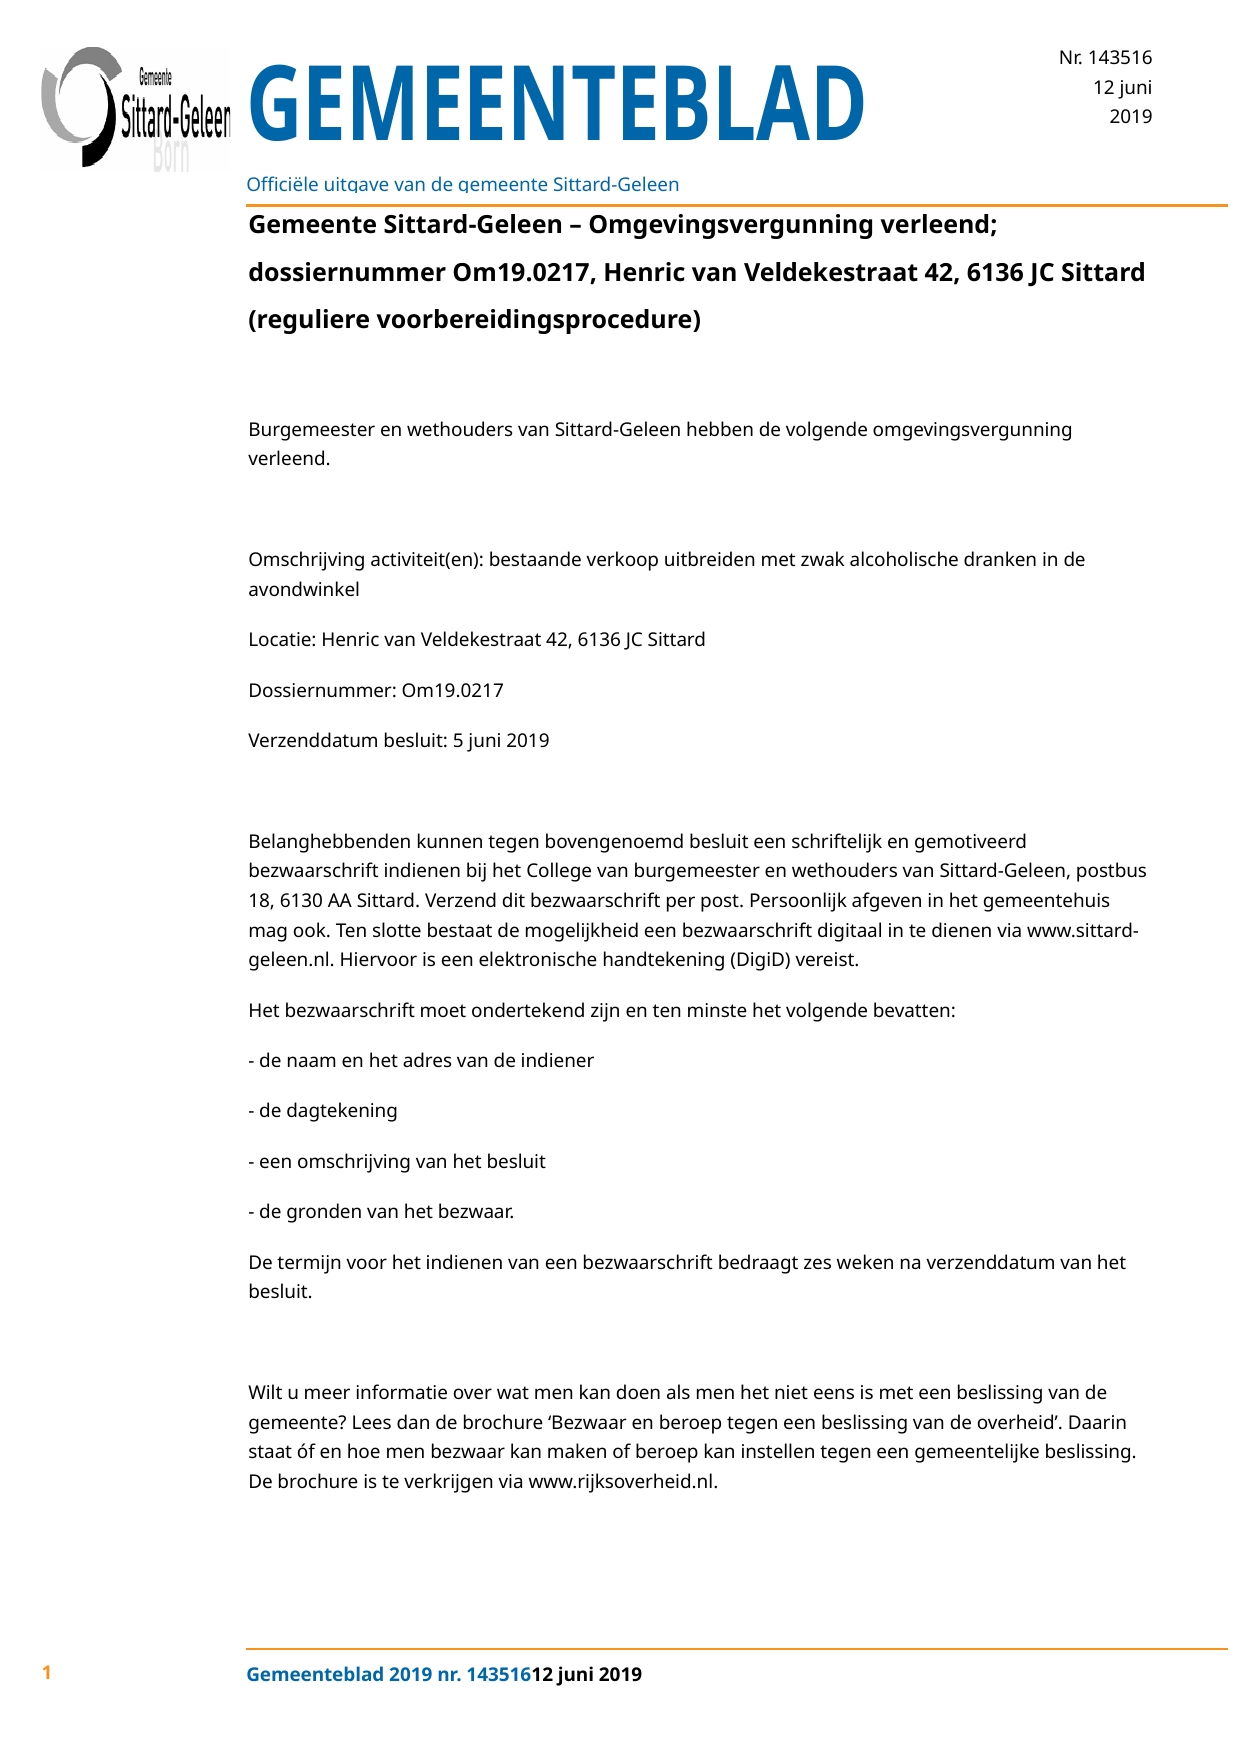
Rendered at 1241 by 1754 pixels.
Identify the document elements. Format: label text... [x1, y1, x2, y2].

text - de dagtekening [248, 1098, 1152, 1123]
text - de naam en het adres van de indiener [248, 1047, 1152, 1073]
text Omschrijving activiteit(en): bestaande verkoop uitbreiden met zwak alcoholische dranken in de avondwinkel [248, 546, 1152, 602]
text Wilt u meer informatie over wat men kan doen als men het niet eens is met een beslissing van de gemeente? Lees dan de brochure ‘Bezwaar en beroep tegen een beslissing van de overheid’. Daarin staat óf en hoe men bezwaar kan maken of beroep kan instellen tegen een gemeentelijke beslissing. De brochure is te verkrijgen via www.rijksoverheid.nl. [248, 1379, 1152, 1494]
text Belanghebbenden kunnen tegen bovengenoemd besluit een schriftelijk en gemotiveerd bezwaarschrift indienen bij het College van burgemeester en wethouders van Sittard-Geleen, postbus 18, 6130 AA Sittard. Verzend dit bezwaarschrift per post. Persoonlijk afgeven in het gemeentehuis mag ook. Ten slotte bestaat de mogelijkheid een bezwaarschrift digitaal in te dienen via www.sittard-geleen.nl. Hiervoor is een elektronische handtekening (DigiD) vereist. [248, 828, 1152, 972]
text Locatie: Henric van Veldekestraat 42, 6136 JC Sittard [248, 626, 1152, 652]
text - een omschrijving van het besluit [248, 1148, 1152, 1174]
text - de gronden van het bezwaar. [248, 1198, 1152, 1224]
text Gemeente Sittard-Geleen – Omgevingsvergunning verleend; dossiernummer Om19.0217, Henric van Veldekestraat 42, 6136 JC Sittard (reguliere voorbereidingsprocedure) [248, 207, 1152, 336]
text De termijn voor het indienen van een bezwaarschrift bedraagt zes weken na verzenddatum van het besluit. [248, 1249, 1152, 1304]
text Dossiernummer: Om19.0217 [248, 677, 1152, 702]
picture [41, 47, 231, 172]
text Het bezwaarschrift moet ondertekend zijn en ten minste het volgende bevatten: [248, 997, 1152, 1022]
text Burgemeester en wethouders van Sittard-Geleen hebben de volgende omgevingsvergunning verleend. [248, 416, 1152, 471]
text Verzenddatum besluit: 5 juni 2019 [248, 727, 1152, 753]
